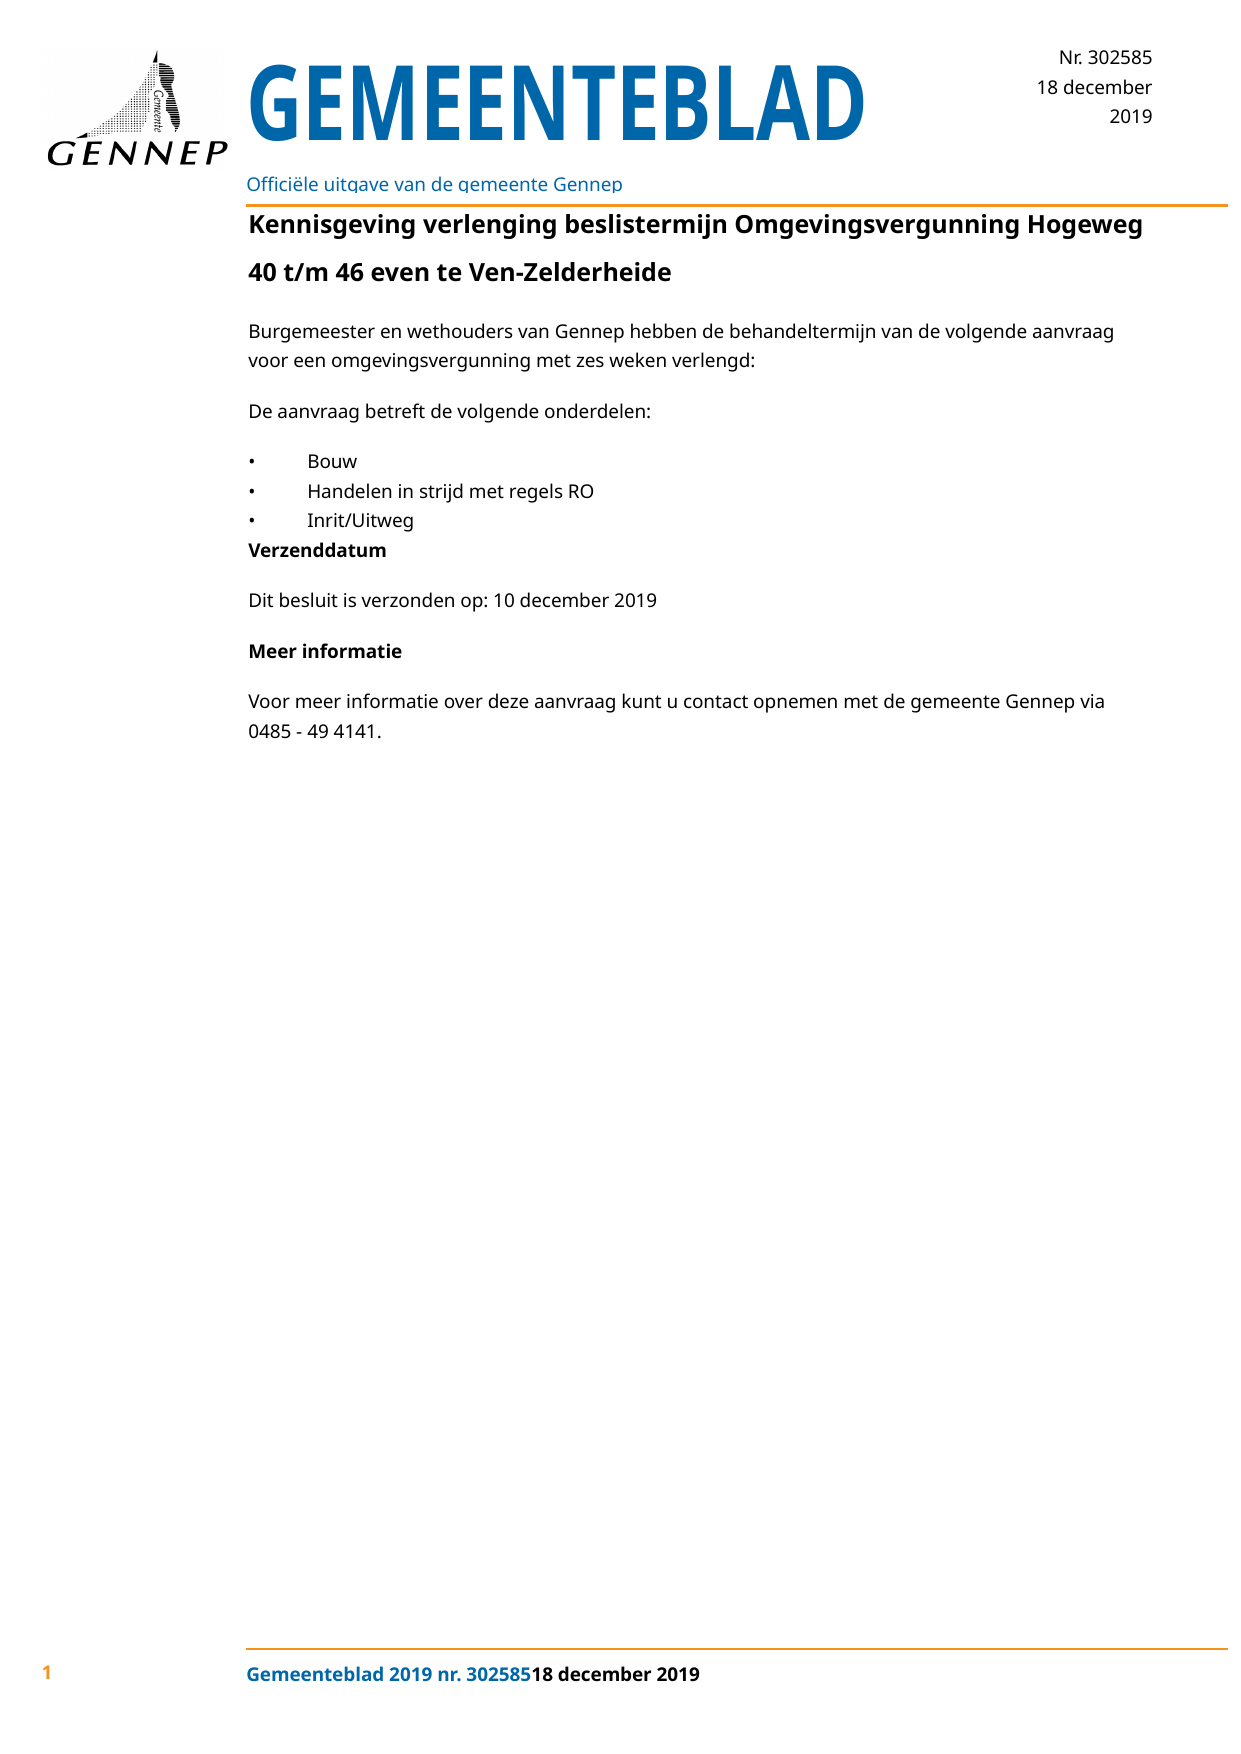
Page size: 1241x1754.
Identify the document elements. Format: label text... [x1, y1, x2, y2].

list Inrit/Uitweg [248, 507, 1152, 533]
text Voor meer informatie over deze aanvraag kunt u contact opnemen met de gemeente Gennep via 0485 - 49 4141. [248, 688, 1152, 744]
list Handelen in strijd met regels RO [248, 478, 1152, 504]
picture [41, 47, 231, 172]
list Bouw [248, 448, 1152, 474]
text Burgemeester en wethouders van Gennep hebben de behandeltermijn van de volgende aanvraag voor een omgevingsvergunning met zes weken verlengd: [248, 318, 1152, 373]
text Dit besluit is verzonden op: 10 december 2019 [248, 587, 1152, 613]
text De aanvraag betreft de volgende onderdelen: [248, 398, 1152, 424]
text Kennisgeving verlenging beslistermijn Omgevingsvergunning Hogeweg 40 t/m 46 even te Ven-Zelderheide [248, 207, 1152, 288]
text Meer informatie [248, 638, 1152, 664]
text Verzenddatum [248, 537, 1152, 563]
